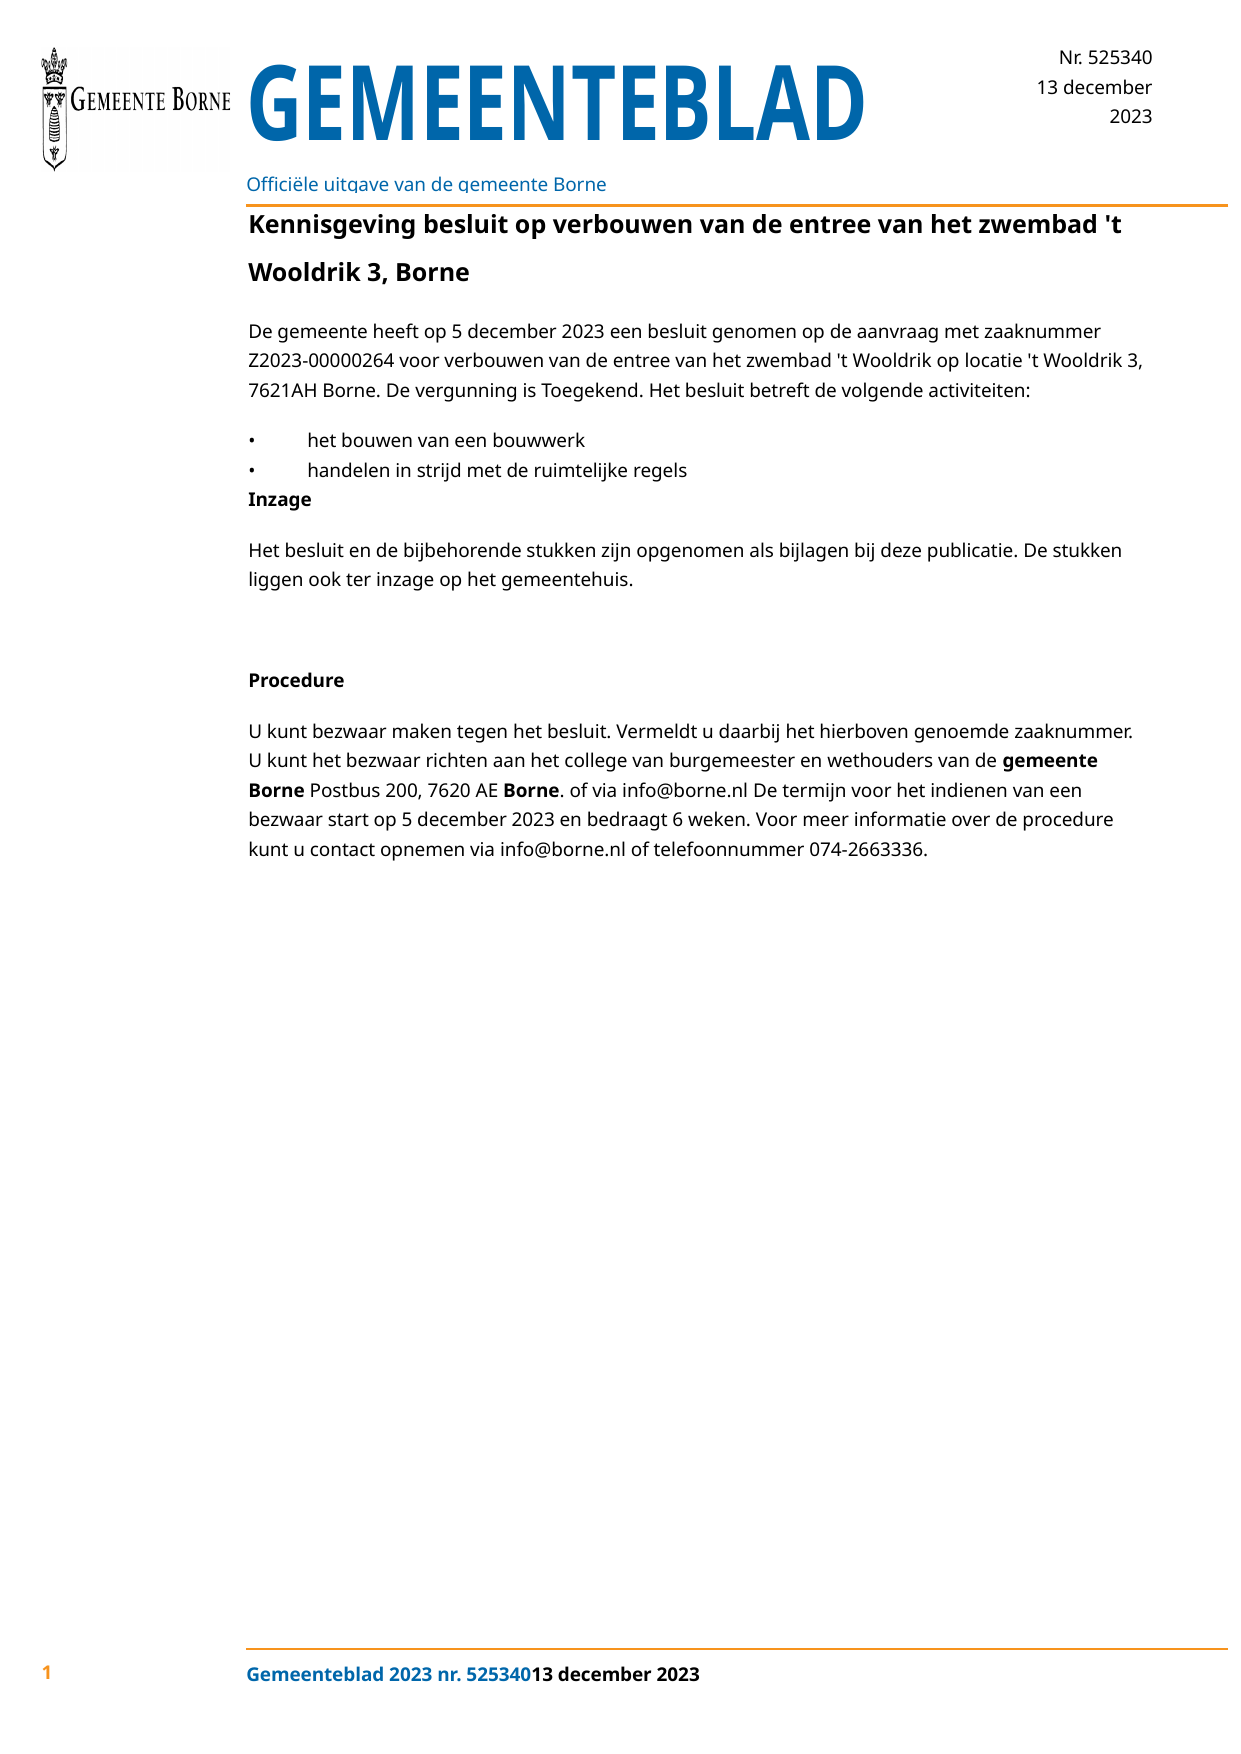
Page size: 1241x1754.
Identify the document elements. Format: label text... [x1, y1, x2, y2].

list het bouwen van een bouwwerk [248, 427, 1152, 453]
text Het besluit en de bijbehorende stukken zijn opgenomen als bijlagen bij deze publicatie. De stukken liggen ook ter inzage op het gemeentehuis. [248, 537, 1152, 592]
text Kennisgeving besluit op verbouwen van de entree van het zwembad 't Wooldrik 3, Borne [248, 207, 1152, 288]
text Procedure [248, 667, 1152, 693]
text U kunt bezwaar maken tegen het besluit. Vermeldt u daarbij het hierboven genoemde zaaknummer. U kunt het bezwaar richten aan het college van burgemeester en wethouders van de gemeente Borne Postbus 200, 7620 AE Borne. of via info@borne.nl De termijn voor het indienen van een bezwaar start op 5 december 2023 en bedraagt 6 weken. Voor meer informatie over de procedure kunt u contact opnemen via info@borne.nl of telefoonnummer 074-2663336. [248, 718, 1152, 862]
picture [41, 47, 231, 172]
text Inzage [248, 487, 1152, 512]
text De gemeente heeft op 5 december 2023 een besluit genomen op de aanvraag met zaaknummer Z2023-00000264 voor verbouwen van de entree van het zwembad 't Wooldrik op locatie 't Wooldrik 3, 7621AH Borne. De vergunning is Toegekend. Het besluit betreft de volgende activiteiten: [248, 318, 1152, 403]
list handelen in strijd met de ruimtelijke regels [248, 457, 1152, 483]
